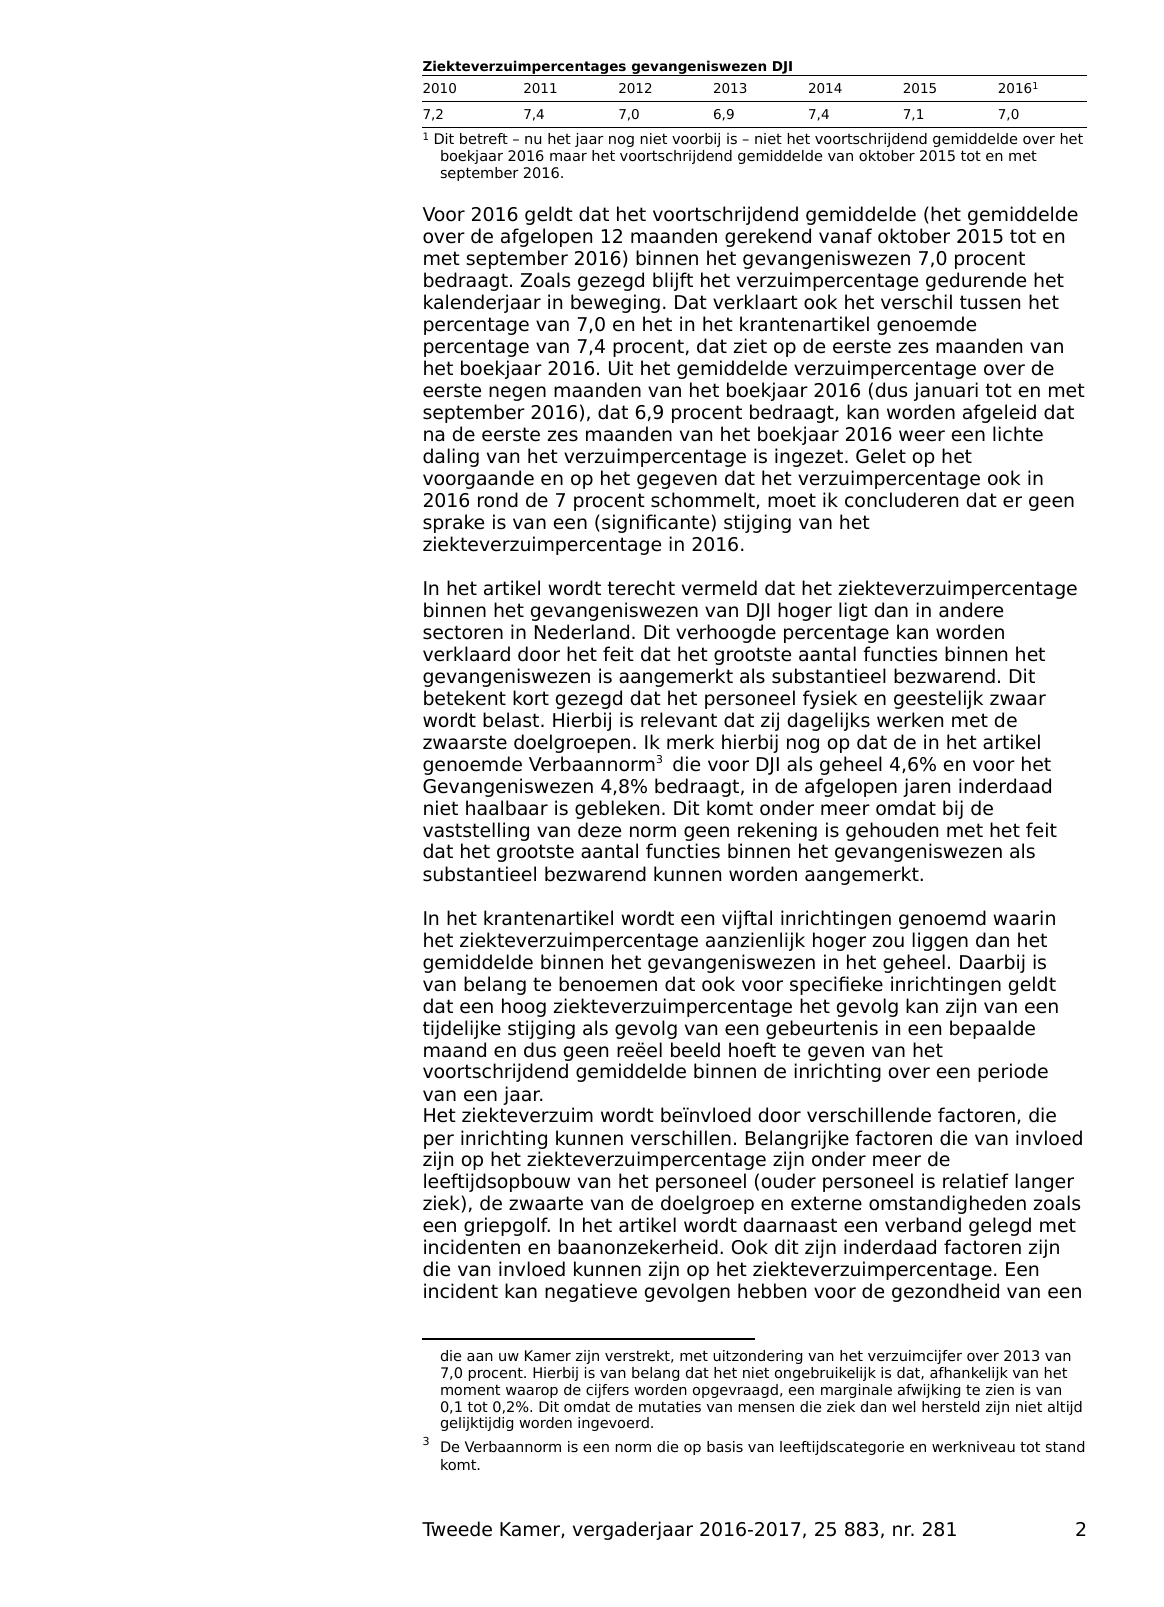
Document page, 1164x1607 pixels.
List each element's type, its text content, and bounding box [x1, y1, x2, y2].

table_cell 7,4 [802, 102, 897, 127]
text Voor 2016 geldt dat het voortschrijdend gemiddelde (het gemiddelde over de afgelopen 12 maanden gerekend vanaf oktober 2015 tot en met september 2016) binnen het gevangeniswezen 7,0 procent bedraagt. Zoals gezegd blijft het verzuimpercentage gedurende het kalenderjaar in beweging. Dat verklaart ook het verschil tussen het percentage van 7,0 en het in het krantenartikel genoemde percentage van 7,4 procent, dat ziet op de eerste zes maanden van het boekjaar 2016. Uit het gemiddelde verzuimpercentage over de eerste negen maanden van het boekjaar 2016 (dus januari tot en met september 2016), dat 6,9 procent bedraagt, kan worden afgeleid dat na de eerste zes maanden van het boekjaar 2016 weer een lichte daling van het verzuimpercentage is ingezet. Gelet op het voorgaande en op het gegeven dat het verzuimpercentage ook in 2016 rond de 7 procent schommelt, moet ik concluderen dat er geen sprake is van een (significante) stijging van het ziekteverzuimpercentage in 2016. [422, 204, 1087, 556]
table_cell 7,4 [517, 102, 612, 127]
table_cell 7,0 [992, 102, 1087, 127]
text De Verbaannorm is een norm die op basis van leeftijdscategorie en werkniveau tot stand komt. [422, 1435, 1087, 1474]
table_cell 1 Dit betreft – nu het jaar nog niet voorbij is – niet het voortschrijdend gemiddelde over het boekjaar 2016 maar het voortschrijdend gemiddelde van oktober 2015 tot en met september 2016. [422, 128, 1087, 182]
text In het artikel wordt terecht vermeld dat het ziekteverzuimpercentage binnen het gevangeniswezen van DJI hoger ligt dan in andere sectoren in Nederland. Dit verhoogde percentage kan worden verklaard door het feit dat het grootste aantal functies binnen het gevangeniswezen is aangemerkt als substantieel bezwarend. Dit betekent kort gezegd dat het personeel fysiek en geestelijk zwaar wordt belast. Hierbij is relevant dat zij dagelijks werken met de zwaarste doelgroepen. Ik merk hierbij nog op dat de in het artikel genoemde Verbaannorm die voor DJI als geheel 4,6% en voor het Gevangeniswezen 4,8% bedraagt, in de afgelopen jaren inderdaad niet haalbaar is gebleken. Dit komt onder meer omdat bij de vaststelling van deze norm geen rekening is gehouden met het feit dat het grootste aantal functies binnen het gevangeniswezen als substantieel bezwarend kunnen worden aangemerkt. [422, 578, 1087, 885]
table_cell 7,0 [612, 102, 707, 127]
table_cell 7,1 [897, 102, 992, 127]
table_cell 20161 [992, 76, 1087, 101]
table_cell 2011 [517, 76, 612, 101]
text die aan uw Kamer zijn verstrekt, met uitzondering van het verzuimcijfer over 2013 van 7,0 procent. Hierbij is van belang dat het niet ongebruikelijk is dat, afhankelijk van het moment waarop de cijfers worden opgevraagd, een marginale afwijking te zien is van 0,1 tot 0,2%. Dit omdat de mutaties van mensen die ziek dan wel hersteld zijn niet altijd gelijktijdig worden ingevoerd. [422, 1348, 1087, 1432]
text Het ziekteverzuim wordt beïnvloed door verschillende factoren, die per inrichting kunnen verschillen. Belangrijke factoren die van invloed zijn op het ziekteverzuimpercentage zijn onder meer de leeftijdsopbouw van het personeel (ouder personeel is relatief langer ziek), de zwaarte van de doelgroep en externe omstandigheden zoals een griepgolf. In het artikel wordt daarnaast een verband gelegd met incidenten en baanonzekerheid. Ook dit zijn inderdaad factoren zijn die van invloed kunnen zijn op het ziekteverzuimpercentage. Een incident kan negatieve gevolgen hebben voor de gezondheid van een [422, 1105, 1087, 1303]
table_cell 2014 [802, 76, 897, 101]
table_cell 2010 [422, 76, 517, 101]
table_cell 2015 [897, 76, 992, 101]
table_cell 6,9 [707, 102, 802, 127]
table_header Ziekteverzuimpercentages gevangeniswezen DJI [422, 59, 1087, 75]
text In het krantenartikel wordt een vijftal inrichtingen genoemd waarin het ziekteverzuimpercentage aanzienlijk hoger zou liggen dan het gemiddelde binnen het gevangeniswezen in het geheel. Daarbij is van belang te benoemen dat ook voor specifieke inrichtingen geldt dat een hoog ziekteverzuimpercentage het gevolg kan zijn van een tijdelijke stijging als gevolg van een gebeurtenis in een bepaalde maand en dus geen reëel beeld hoeft te geven van het voortschrijdend gemiddelde binnen de inrichting over een periode van een jaar. [422, 908, 1087, 1105]
table_cell 2013 [707, 76, 802, 101]
table_cell 7,2 [422, 102, 517, 127]
table_cell 2012 [612, 76, 707, 101]
